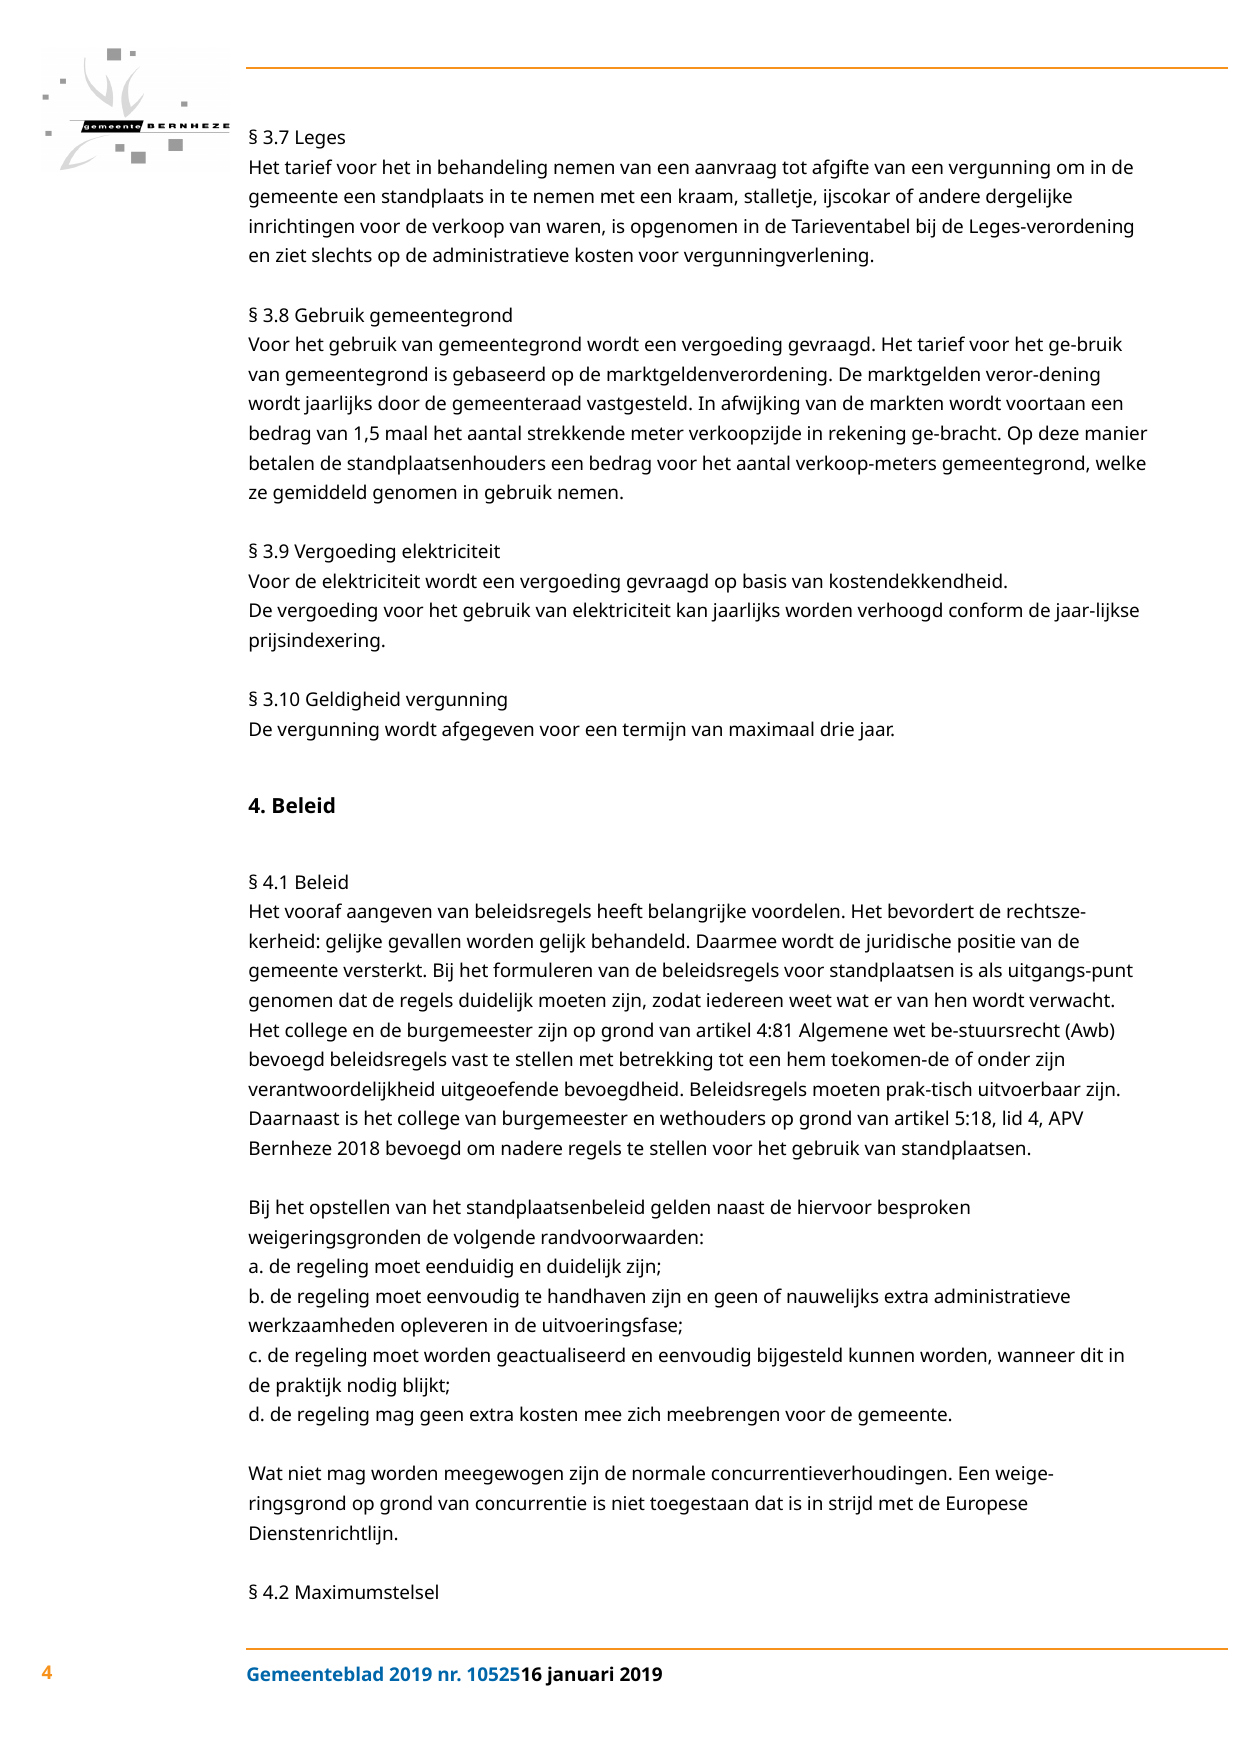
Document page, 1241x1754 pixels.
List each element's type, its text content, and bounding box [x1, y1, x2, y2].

text De vergoeding voor het gebruik van elektriciteit kan jaarlijks worden verhoogd conform de jaar-lijkse prijsindexering. [248, 598, 1152, 653]
text Het tarief voor het in behandeling nemen van een aanvraag tot afgifte van een vergunning om in de gemeente een standplaats in te nemen met een kraam, stalletje, ijscokar of andere dergelijke inrichtingen voor de verkoop van waren, is opgenomen in de Tarieventabel bij de Leges-verordening en ziet slechts op de administratieve kosten voor vergunningverlening. [248, 154, 1152, 268]
text d. de regeling mag geen extra kosten mee zich meebrengen voor de gemeente. [248, 1401, 1152, 1427]
text Voor de elektriciteit wordt een vergoeding gevraagd op basis van kostendekkendheid. [248, 568, 1152, 594]
picture [41, 47, 231, 172]
text § 3.10 Geldigheid vergunning [248, 686, 1152, 712]
text § 3.7 Leges [248, 124, 1152, 150]
text § 3.8 Gebruik gemeentegrond [248, 302, 1152, 328]
text § 3.9 Vergoeding elektriciteit [248, 538, 1152, 564]
text c. de regeling moet worden geactualiseerd en eenvoudig bijgesteld kunnen worden, wanneer dit in de praktijk nodig blijkt; [248, 1342, 1152, 1398]
text Voor het gebruik van gemeentegrond wordt een vergoeding gevraagd. Het tarief voor het ge-bruik van gemeentegrond is gebaseerd op de marktgeldenverordening. De marktgelden veror-dening wordt jaarlijks door de gemeenteraad vastgesteld. In afwijking van de markten wordt voortaan een bedrag van 1,5 maal het aantal strekkende meter verkoopzijde in rekening ge-bracht. Op deze manier betalen de standplaatsenhouders een bedrag voor het aantal verkoop-meters gemeentegrond, welke ze gemiddeld genomen in gebruik nemen. [248, 331, 1152, 505]
text b. de regeling moet eenvoudig te handhaven zijn en geen of nauwelijks extra administratieve werkzaamheden opleveren in de uitvoeringsfase; [248, 1283, 1152, 1338]
text Bij het opstellen van het standplaatsenbeleid gelden naast de hiervoor besproken [248, 1194, 1152, 1220]
text Het vooraf aangeven van beleidsregels heeft belangrijke voordelen. Het bevordert de rechtsze-kerheid: gelijke gevallen worden gelijk behandeld. Daarmee wordt de juridische positie van de gemeente versterkt. Bij het formuleren van de beleidsregels voor standplaatsen is als uitgangs-punt genomen dat de regels duidelijk moeten zijn, zodat iedereen weet wat er van hen wordt verwacht. Het college en de burgemeester zijn op grond van artikel 4:81 Algemene wet be-stuursrecht (Awb) bevoegd beleidsregels vast te stellen met betrekking tot een hem toekomen-de of onder zijn verantwoordelijkheid uitgeoefende bevoegdheid. Beleidsregels moeten prak-tisch uitvoerbaar zijn. Daarnaast is het college van burgemeester en wethouders op grond van artikel 5:18, lid 4, APV Bernheze 2018 bevoegd om nadere regels te stellen voor het gebruik van standplaatsen. [248, 898, 1152, 1161]
text § 4.1 Beleid [248, 869, 1152, 895]
text 4. Beleid [248, 791, 1152, 820]
text § 4.2 Maximumstelsel [248, 1579, 1152, 1605]
text Wat niet mag worden meegewogen zijn de normale concurrentieverhoudingen. Een weige-ringsgrond op grond van concurrentie is niet toegestaan dat is in strijd met de Europese Dienstenrichtlijn. [248, 1461, 1152, 1546]
text a. de regeling moet eenduidig en duidelijk zijn; [248, 1253, 1152, 1279]
text De vergunning wordt afgegeven voor een termijn van maximaal drie jaar. [248, 716, 1152, 742]
text weigeringsgronden de volgende randvoorwaarden: [248, 1224, 1152, 1250]
